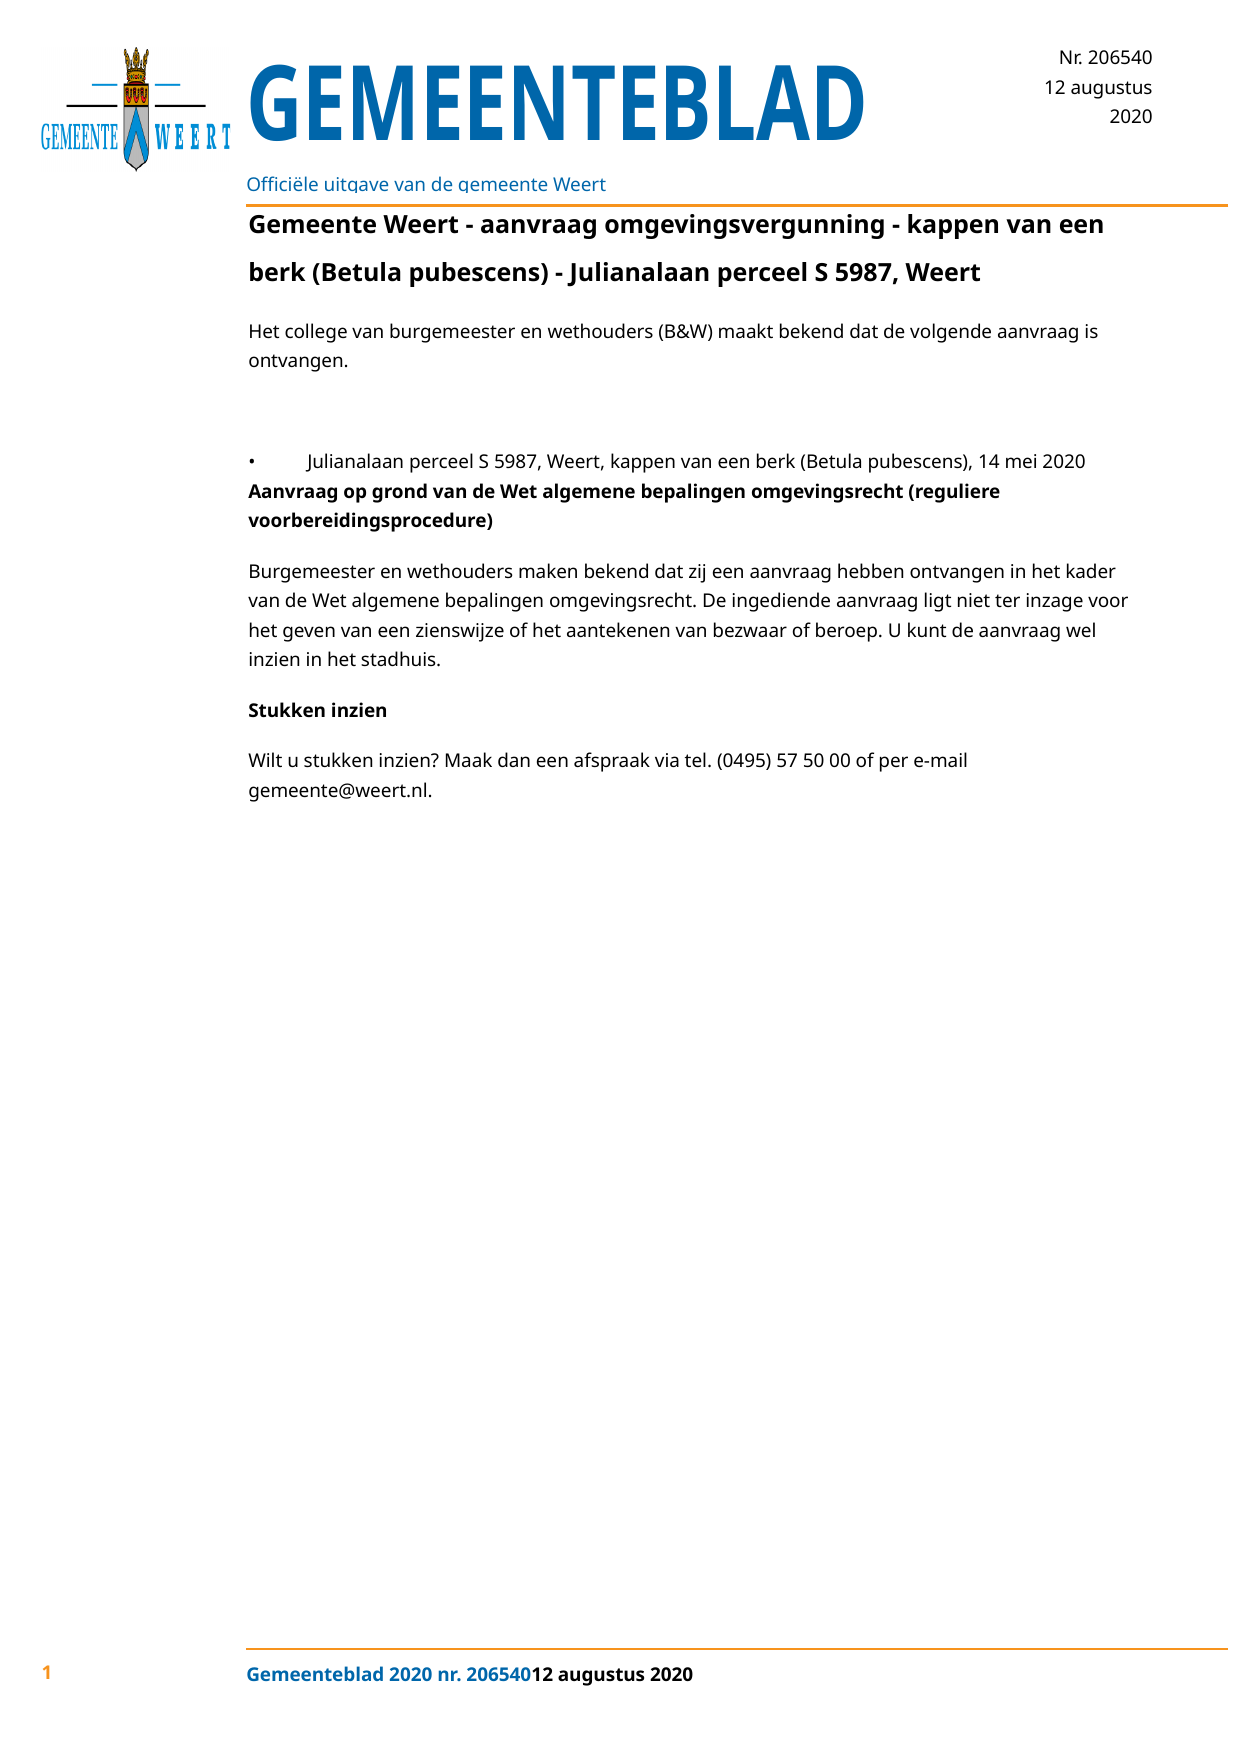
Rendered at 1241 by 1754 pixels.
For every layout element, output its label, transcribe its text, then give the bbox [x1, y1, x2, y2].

text Wilt u stukken inzien? Maak dan een afspraak via tel. (0495) 57 50 00 of per e-mail gemeente@weert.nl. [248, 747, 1152, 803]
text Burgemeester en wethouders maken bekend dat zij een aanvraag hebben ontvangen in het kader van de Wet algemene bepalingen omgevingsrecht. De ingediende aanvraag ligt niet ter inzage voor het geven van een zienswijze of het aantekenen van bezwaar of beroep. U kunt de aanvraag wel inzien in het stadhuis. [248, 558, 1152, 672]
list Julianalaan perceel S 5987, Weert, kappen van een berk (Betula pubescens), 14 mei 2020 [248, 448, 1152, 474]
text Het college van burgemeester en wethouders (B&W) maakt bekend dat de volgende aanvraag is ontvangen. [248, 318, 1152, 373]
text Aanvraag op grond van de Wet algemene bepalingen omgevingsrecht (reguliere voorbereidingsprocedure) [248, 478, 1152, 533]
text Gemeente Weert - aanvraag omgevingsvergunning - kappen van een berk (Betula pubescens) - Julianalaan perceel S 5987, Weert [248, 207, 1152, 288]
text Stukken inzien [248, 697, 1152, 723]
picture [41, 47, 231, 172]
